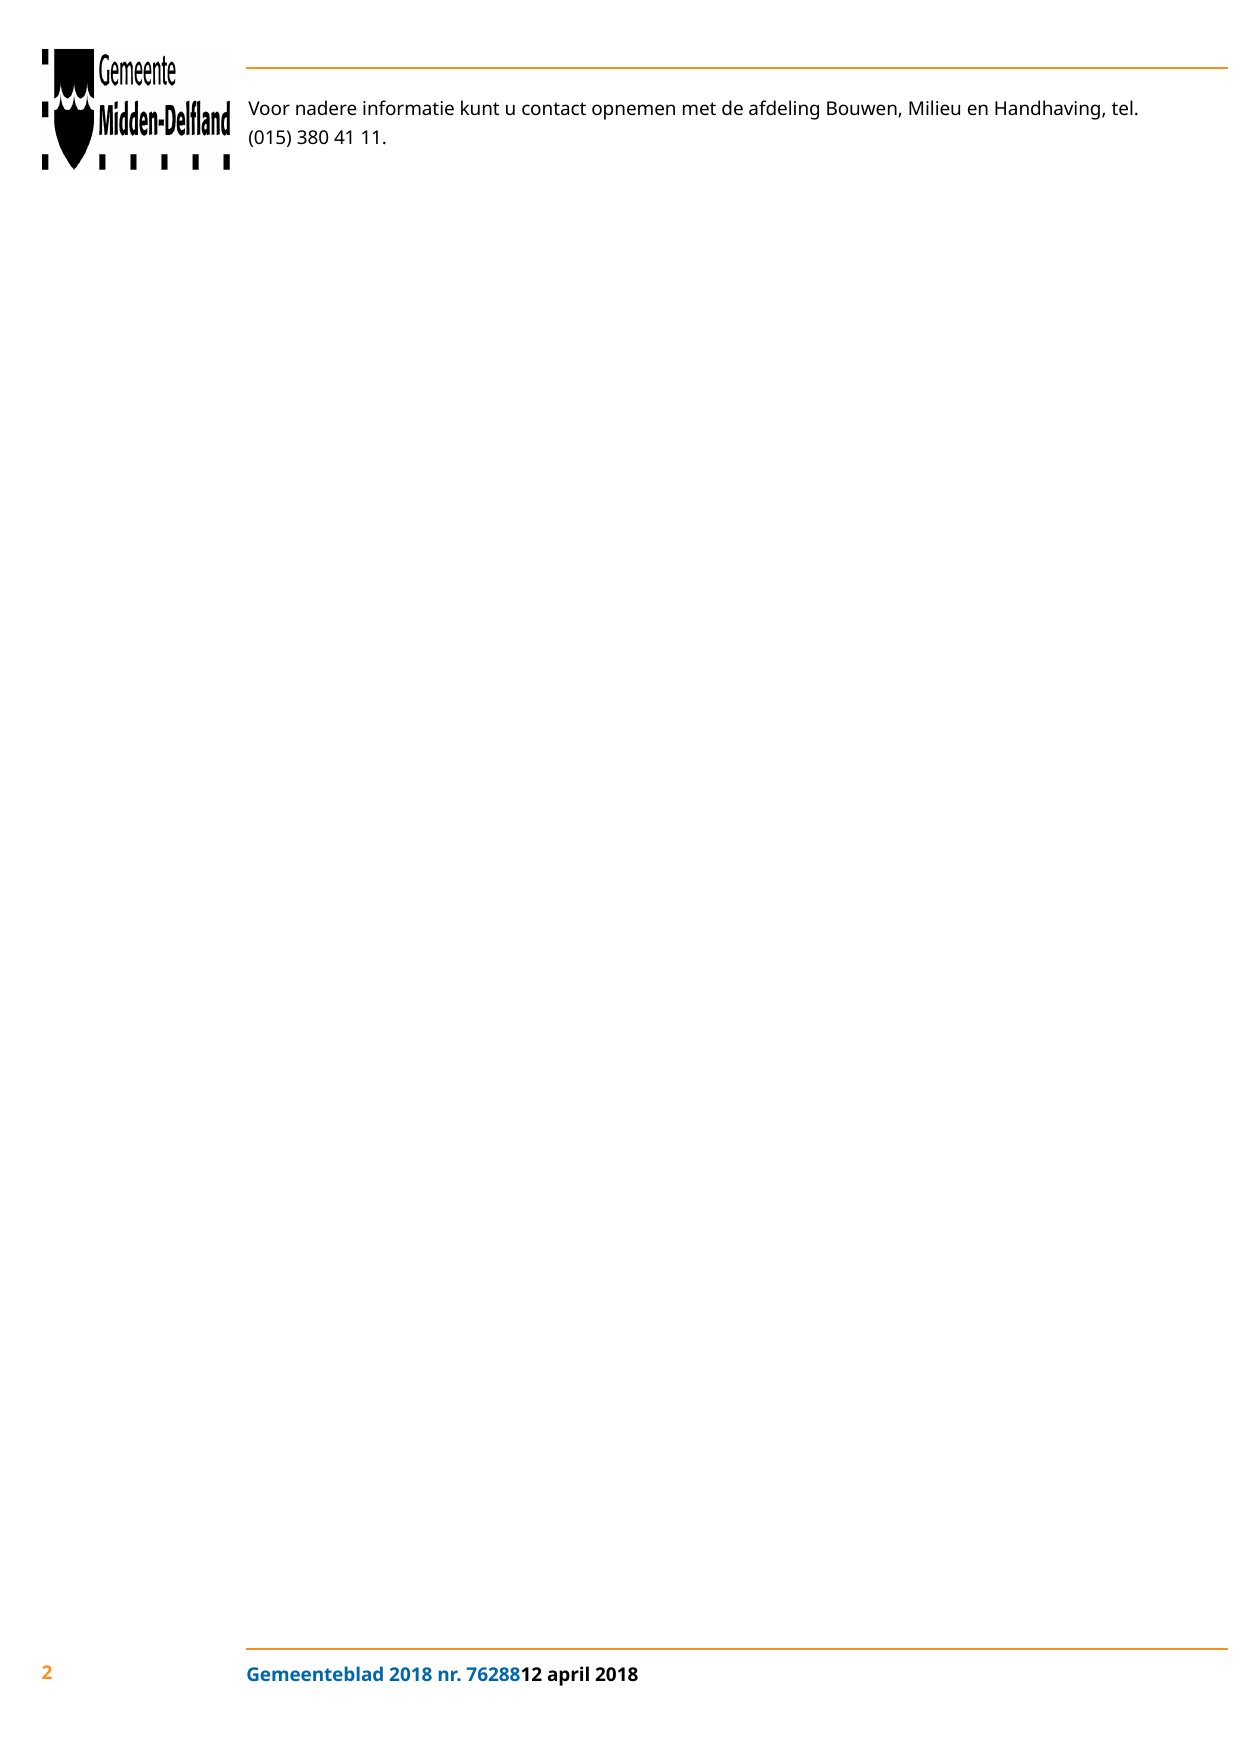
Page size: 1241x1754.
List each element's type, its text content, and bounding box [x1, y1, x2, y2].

picture [41, 47, 231, 172]
text Voor nadere informatie kunt u contact opnemen met de afdeling Bouwen, Milieu en Handhaving, tel. (015) 380 41 11. [248, 95, 1152, 150]
